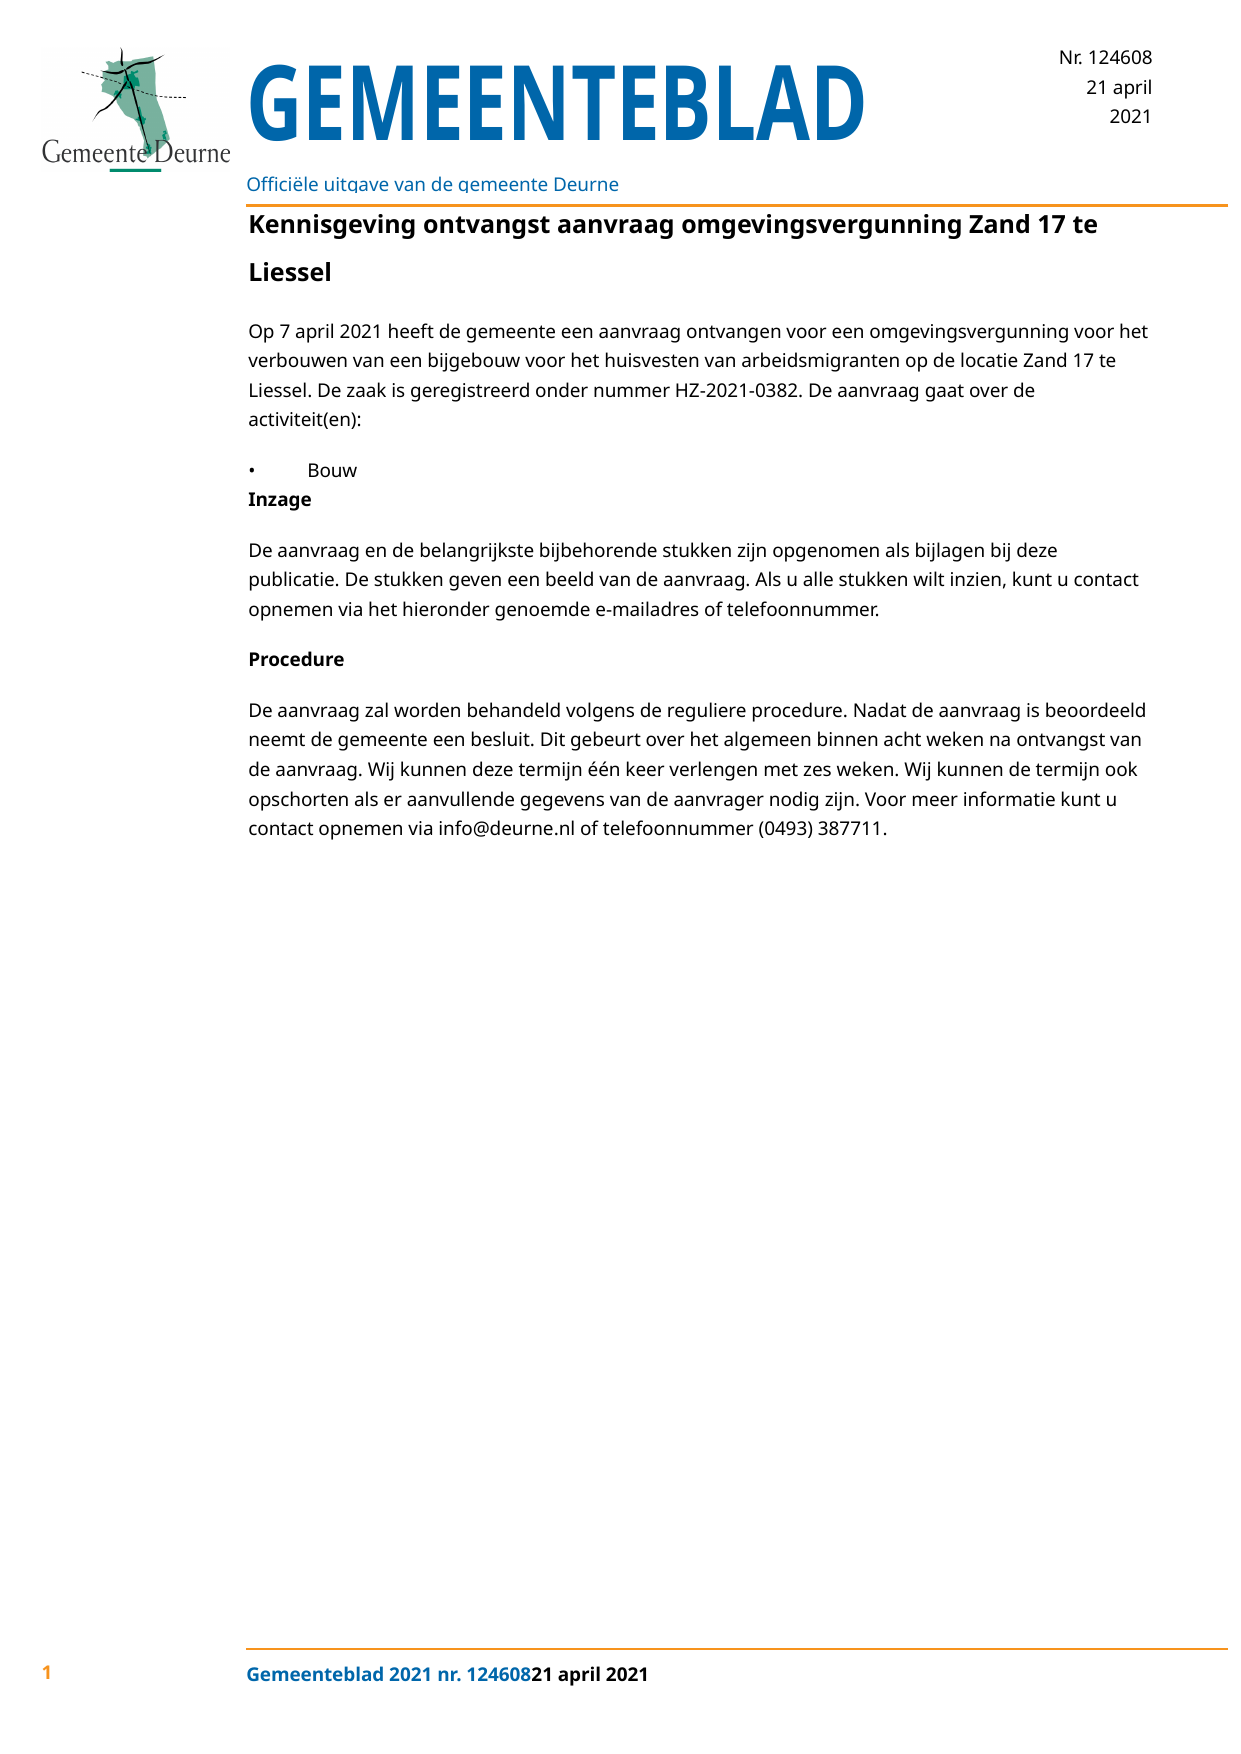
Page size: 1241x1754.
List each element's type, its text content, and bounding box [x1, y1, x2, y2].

picture [41, 47, 231, 172]
text De aanvraag en de belangrijkste bijbehorende stukken zijn opgenomen als bijlagen bij deze publicatie. De stukken geven een beeld van de aanvraag. Als u alle stukken wilt inzien, kunt u contact opnemen via het hieronder genoemde e-mailadres of telefoonnummer. [248, 537, 1152, 622]
text Inzage [248, 487, 1152, 512]
list Bouw [248, 457, 1152, 483]
text Op 7 april 2021 heeft de gemeente een aanvraag ontvangen voor een omgevingsvergunning voor het verbouwen van een bijgebouw voor het huisvesten van arbeidsmigranten op de locatie Zand 17 te Liessel. De zaak is geregistreerd onder nummer HZ-2021-0382. De aanvraag gaat over de activiteit(en): [248, 318, 1152, 432]
text Kennisgeving ontvangst aanvraag omgevingsvergunning Zand 17 te Liessel [248, 207, 1152, 288]
text Procedure [248, 647, 1152, 672]
text De aanvraag zal worden behandeld volgens de reguliere procedure. Nadat de aanvraag is beoordeeld neemt de gemeente een besluit. Dit gebeurt over het algemeen binnen acht weken na ontvangst van de aanvraag. Wij kunnen deze termijn één keer verlengen met zes weken. Wij kunnen de termijn ook opschorten als er aanvullende gegevens van de aanvrager nodig zijn. Voor meer informatie kunt u contact opnemen via info@deurne.nl of telefoonnummer (0493) 387711. [248, 697, 1152, 841]
